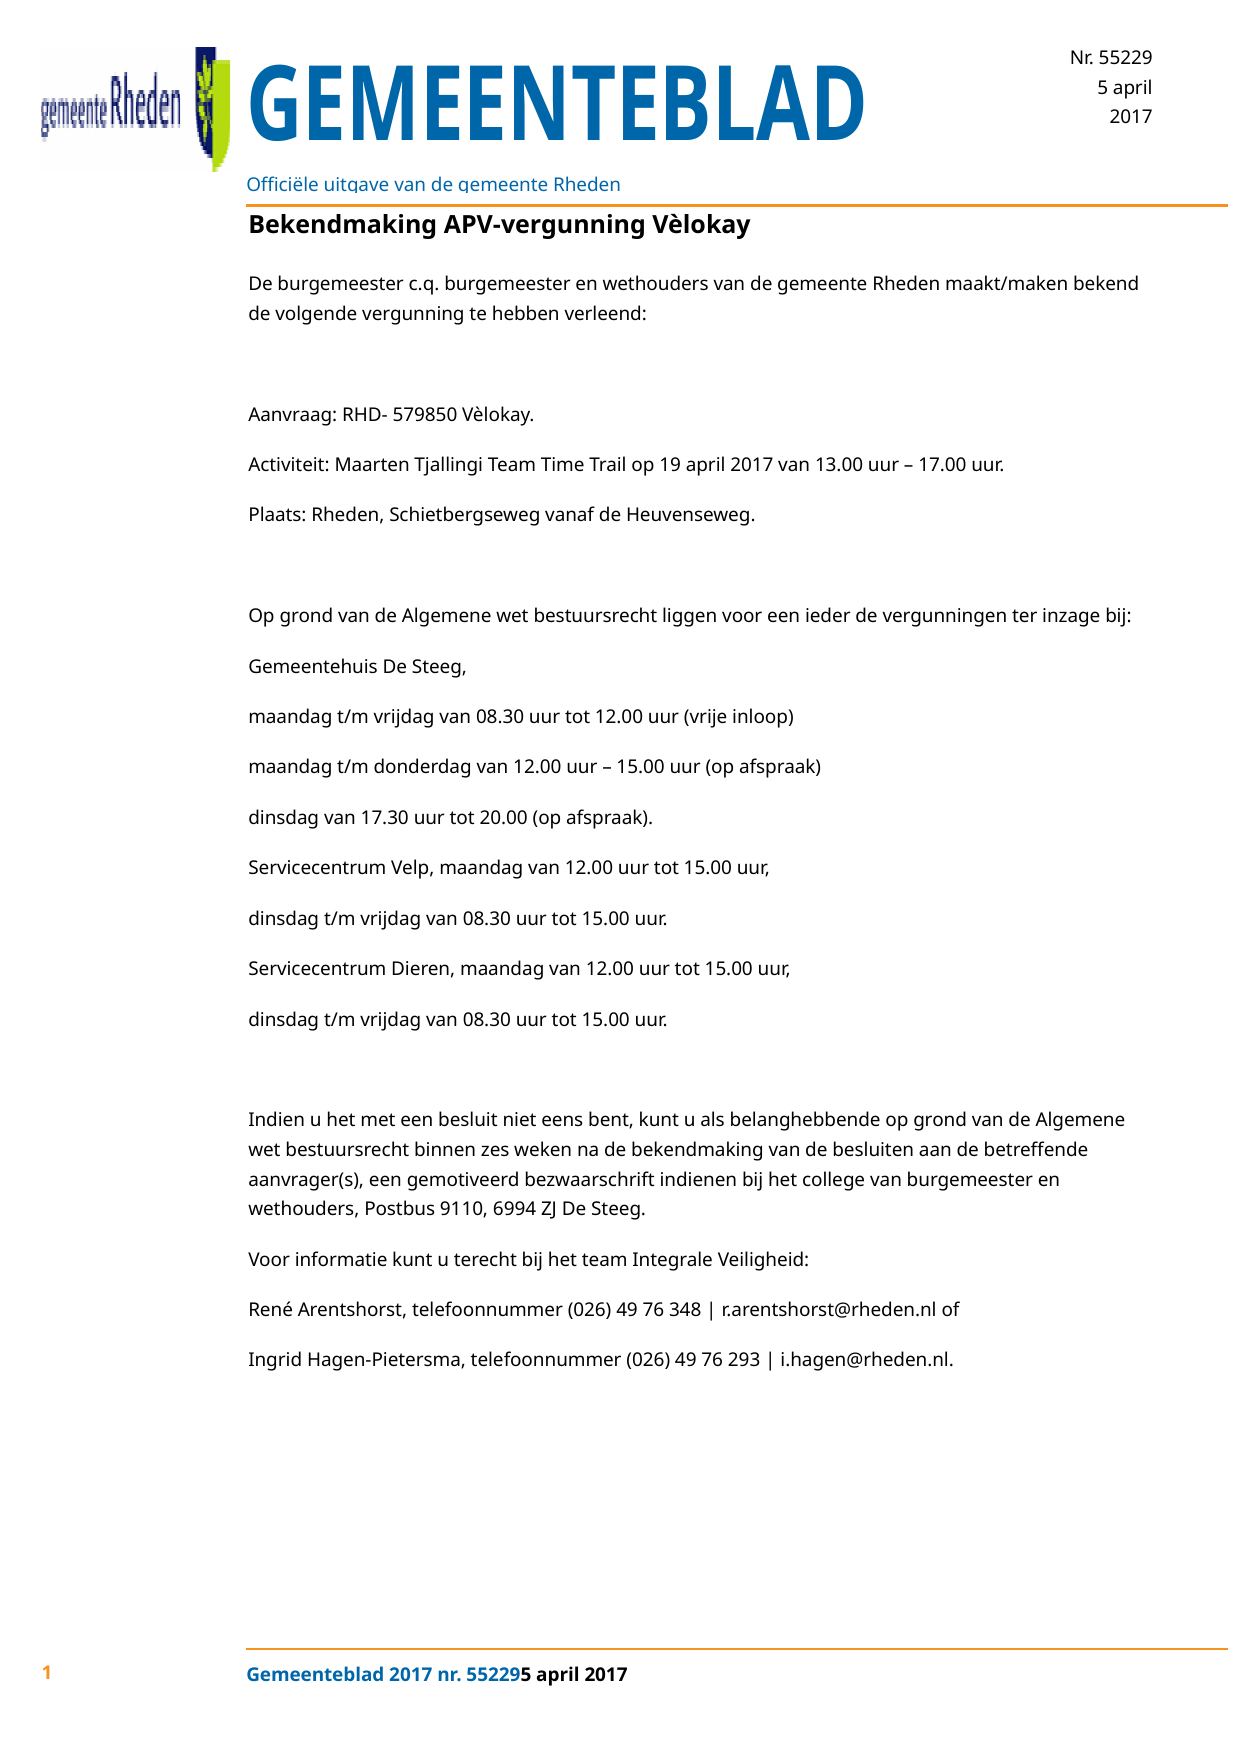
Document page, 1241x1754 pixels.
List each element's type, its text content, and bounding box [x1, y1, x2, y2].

text De burgemeester c.q. burgemeester en wethouders van de gemeente Rheden maakt/maken bekend de volgende vergunning te hebben verleend: [248, 270, 1152, 326]
text Servicecentrum Dieren, maandag van 12.00 uur tot 15.00 uur, [248, 955, 1152, 981]
text Aanvraag: RHD- 579850 Vèlokay. [248, 401, 1152, 426]
text dinsdag t/m vrijdag van 08.30 uur tot 15.00 uur. [248, 905, 1152, 931]
text Bekendmaking APV-vergunning Vèlokay [248, 207, 1152, 241]
text Gemeentehuis De Steeg, [248, 653, 1152, 678]
text René Arentshorst, telefoonnummer (026) 49 76 348 | r.arentshorst@rheden.nl of [248, 1296, 1152, 1322]
text Servicecentrum Velp, maandag van 12.00 uur tot 15.00 uur, [248, 854, 1152, 880]
text Ingrid Hagen-Pietersma, telefoonnummer (026) 49 76 293 | i.hagen@rheden.nl. [248, 1347, 1152, 1372]
text Plaats: Rheden, Schietbergseweg vanaf de Heuvenseweg. [248, 502, 1152, 527]
text maandag t/m vrijdag van 08.30 uur tot 12.00 uur (vrije inloop) [248, 703, 1152, 729]
text Op grond van de Algemene wet bestuursrecht liggen voor een ieder de vergunningen ter inzage bij: [248, 602, 1152, 628]
text Voor informatie kunt u terecht bij het team Integrale Veiligheid: [248, 1246, 1152, 1271]
text dinsdag t/m vrijdag van 08.30 uur tot 15.00 uur. [248, 1006, 1152, 1031]
text Activiteit: Maarten Tjallingi Team Time Trail op 19 april 2017 van 13.00 uur – 17.00 uur. [248, 451, 1152, 477]
picture [41, 47, 231, 172]
text Indien u het met een besluit niet eens bent, kunt u als belanghebbende op grond van de Algemene wet bestuursrecht binnen zes weken na de bekendmaking van de besluiten aan de betreffende aanvrager(s), een gemotiveerd bezwaarschrift indienen bij het college van burgemeester en wethouders, Postbus 9110, 6994 ZJ De Steeg. [248, 1107, 1152, 1221]
text dinsdag van 17.30 uur tot 20.00 (op afspraak). [248, 804, 1152, 830]
text maandag t/m donderdag van 12.00 uur – 15.00 uur (op afspraak) [248, 754, 1152, 779]
